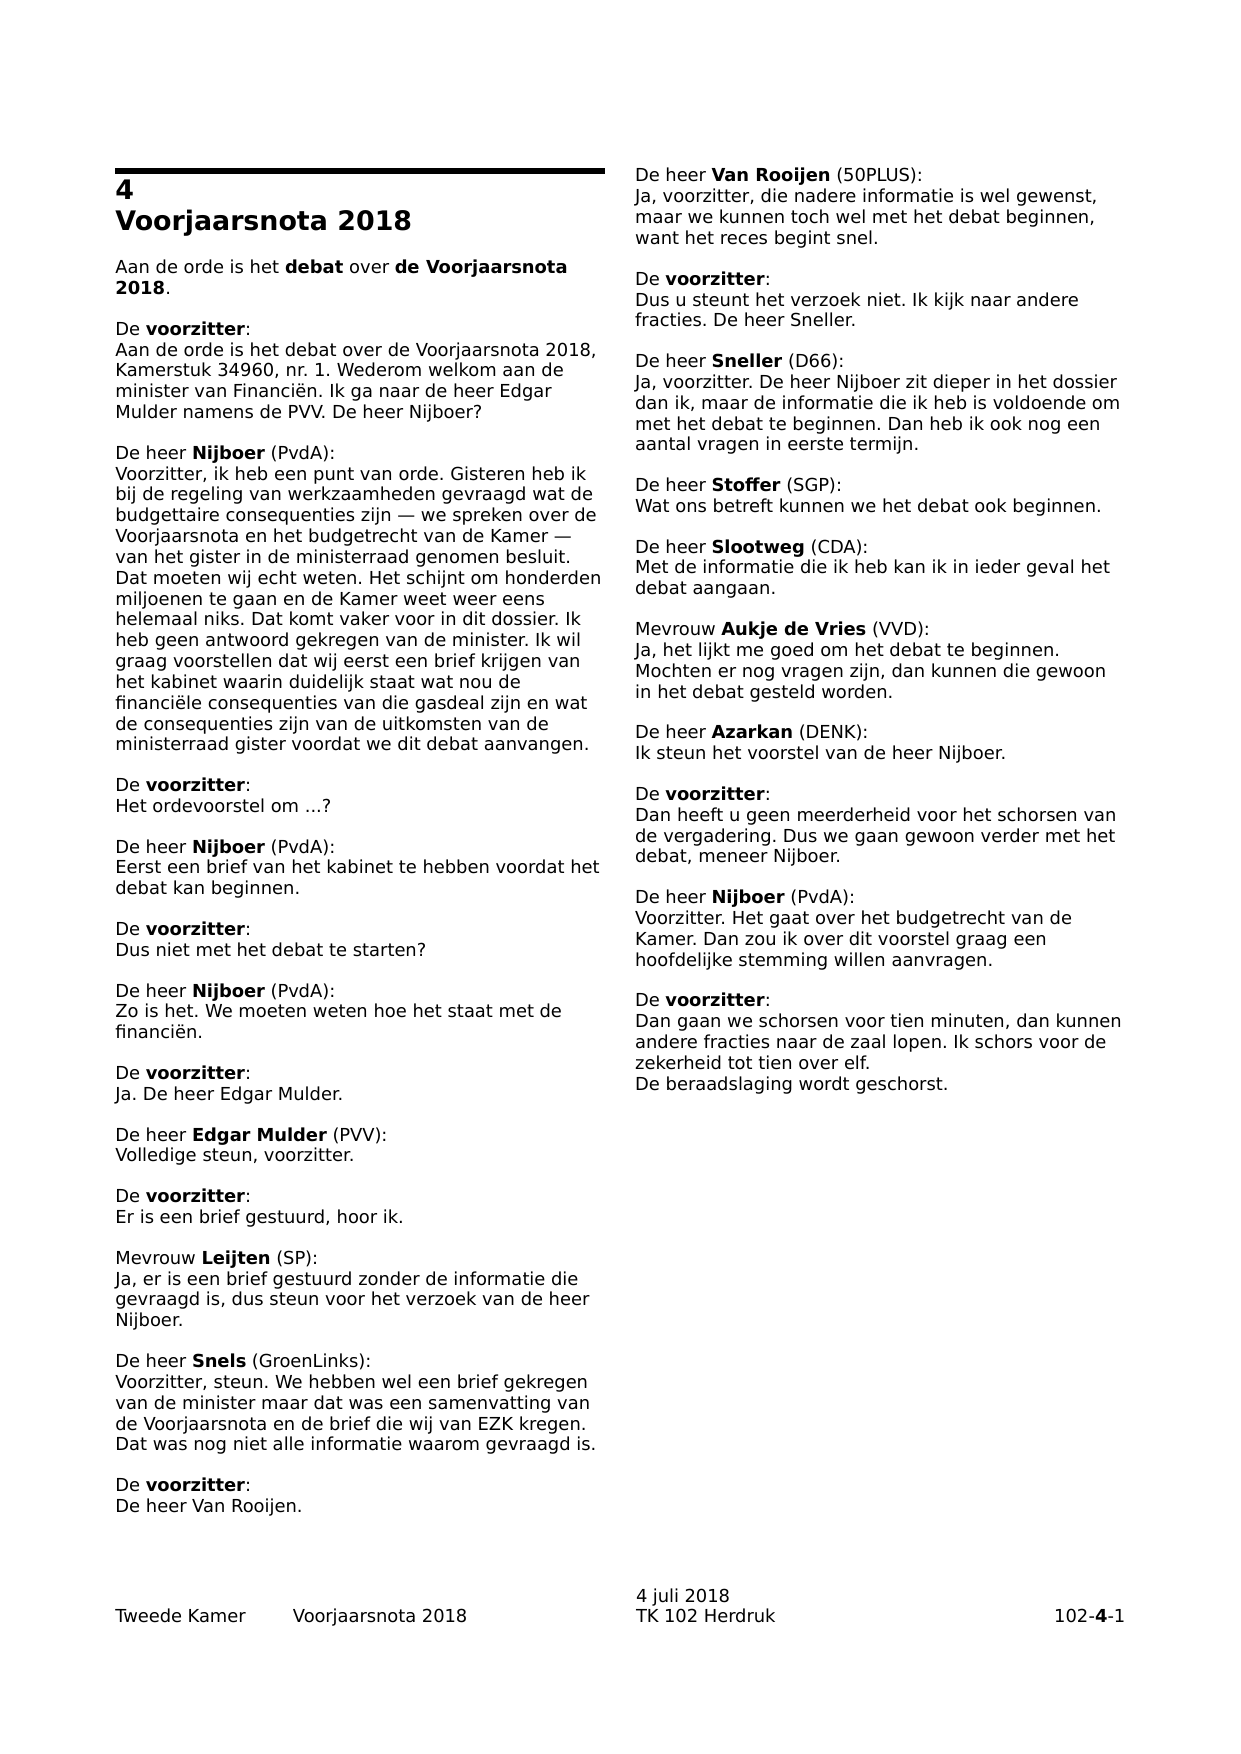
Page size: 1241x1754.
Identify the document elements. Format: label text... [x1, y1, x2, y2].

text Zo is het. We moeten weten hoe het staat met de financiën. [115, 1001, 605, 1043]
text Ja, voorzitter. De heer Nijboer zit dieper in het dossier dan ik, maar de informatie die ik heb is voldoende om met het debat te beginnen. Dan heb ik ook nog een aantal vragen in eerste termijn. [635, 372, 1125, 455]
text Eerst een brief van het kabinet te hebben voordat het debat kan beginnen. [115, 857, 605, 899]
text Volledige steun, voorzitter. [115, 1145, 605, 1166]
text Ja, er is een brief gestuurd zonder de informatie die gevraagd is, dus steun voor het verzoek van de heer Nijboer. [115, 1268, 605, 1331]
text De heer Nijboer (PvdA): [115, 837, 605, 857]
text De voorzitter: [115, 1186, 605, 1207]
text De heer Edgar Mulder (PVV): [115, 1124, 605, 1145]
text De voorzitter: [635, 268, 1125, 289]
text De heer Van Rooijen (50PLUS): [635, 165, 1125, 186]
text De voorzitter: [115, 318, 605, 339]
text Er is een brief gestuurd, hoor ik. [115, 1207, 605, 1228]
text Aan de orde is het debat over de Voorjaarsnota 2018. [115, 257, 605, 298]
text De heer Nijboer (PvdA): [115, 981, 605, 1001]
text De heer Nijboer (PvdA): [635, 887, 1125, 908]
text De heer Van Rooijen. [115, 1496, 605, 1516]
text De heer Sneller (D66): [635, 351, 1125, 372]
text De heer Snels (GroenLinks): [115, 1351, 605, 1372]
text De voorzitter: [635, 784, 1125, 804]
text De beraadslaging wordt geschorst. [635, 1073, 1125, 1094]
text De voorzitter: [115, 919, 605, 940]
text Mevrouw Leijten (SP): [115, 1248, 605, 1268]
text Voorzitter, steun. We hebben wel een brief gekregen van de minister maar dat was een samenvatting van de Voorjaarsnota en de brief die wij van EZK kregen. Dat was nog niet alle informatie waarom gevraagd is. [115, 1372, 605, 1455]
text Aan de orde is het debat over de Voorjaarsnota 2018, Kamerstuk 34960, nr. 1. Wederom welkom aan de minister van Financiën. Ik ga naar de heer Edgar Mulder namens de PVV. De heer Nijboer? [115, 339, 605, 423]
text De heer Azarkan (DENK): [635, 722, 1125, 743]
text Met de informatie die ik heb kan ik in ieder geval het debat aangaan. [635, 557, 1125, 599]
text Ja, voorzitter, die nadere informatie is wel gewenst, maar we kunnen toch wel met het debat beginnen, want het reces begint snel. [635, 186, 1125, 248]
text De voorzitter: [115, 1063, 605, 1084]
text De heer Stoffer (SGP): [635, 475, 1125, 496]
text Voorzitter, ik heb een punt van orde. Gisteren heb ik bij de regeling van werkzaamheden gevraagd wat de budgettaire consequenties zijn — we spreken over de Voorjaarsnota en het budgetrecht van de Kamer — van het gister in de ministerraad genomen besluit. Dat moeten wij echt weten. Het schijnt om honderden miljoenen te gaan en de Kamer weet weer eens helemaal niks. Dat komt vaker voor in dit dossier. Ik heb geen antwoord gekregen van de minister. Ik wil graag voorstellen dat wij eerst een brief krijgen van het kabinet waarin duidelijk staat wat nou de financiële consequenties van die gasdeal zijn en wat de consequenties zijn van de uitkomsten van de ministerraad gister voordat we dit debat aanvangen. [115, 463, 605, 755]
text De voorzitter: [115, 1475, 605, 1496]
text Dan heeft u geen meerderheid voor het schorsen van de vergadering. Dus we gaan gewoon verder met het debat, meneer Nijboer. [635, 804, 1125, 867]
text Dan gaan we schorsen voor tien minuten, dan kunnen andere fracties naar de zaal lopen. Ik schors voor de zekerheid tot tien over elf. [635, 1011, 1125, 1073]
text De heer Nijboer (PvdA): [115, 443, 605, 463]
text De heer Slootweg (CDA): [635, 537, 1125, 557]
text Het ordevoorstel om ...? [115, 796, 605, 817]
text Dus u steunt het verzoek niet. Ik kijk naar andere fracties. De heer Sneller. [635, 289, 1125, 331]
text Ja. De heer Edgar Mulder. [115, 1084, 605, 1104]
text Voorzitter. Het gaat over het budgetrecht van de Kamer. Dan zou ik over dit voorstel graag een hoofdelijke stemming willen aanvragen. [635, 908, 1125, 970]
title 4 Voorjaarsnota 2018 [115, 174, 605, 237]
text Ik steun het voorstel van de heer Nijboer. [635, 743, 1125, 764]
text Dus niet met het debat te starten? [115, 940, 605, 961]
text De voorzitter: [635, 990, 1125, 1011]
text Wat ons betreft kunnen we het debat ook beginnen. [635, 496, 1125, 517]
text Ja, het lijkt me goed om het debat te beginnen. Mochten er nog vragen zijn, dan kunnen die gewoon in het debat gesteld worden. [635, 640, 1125, 702]
text De voorzitter: [115, 775, 605, 796]
text Mevrouw Aukje de Vries (VVD): [635, 619, 1125, 640]
